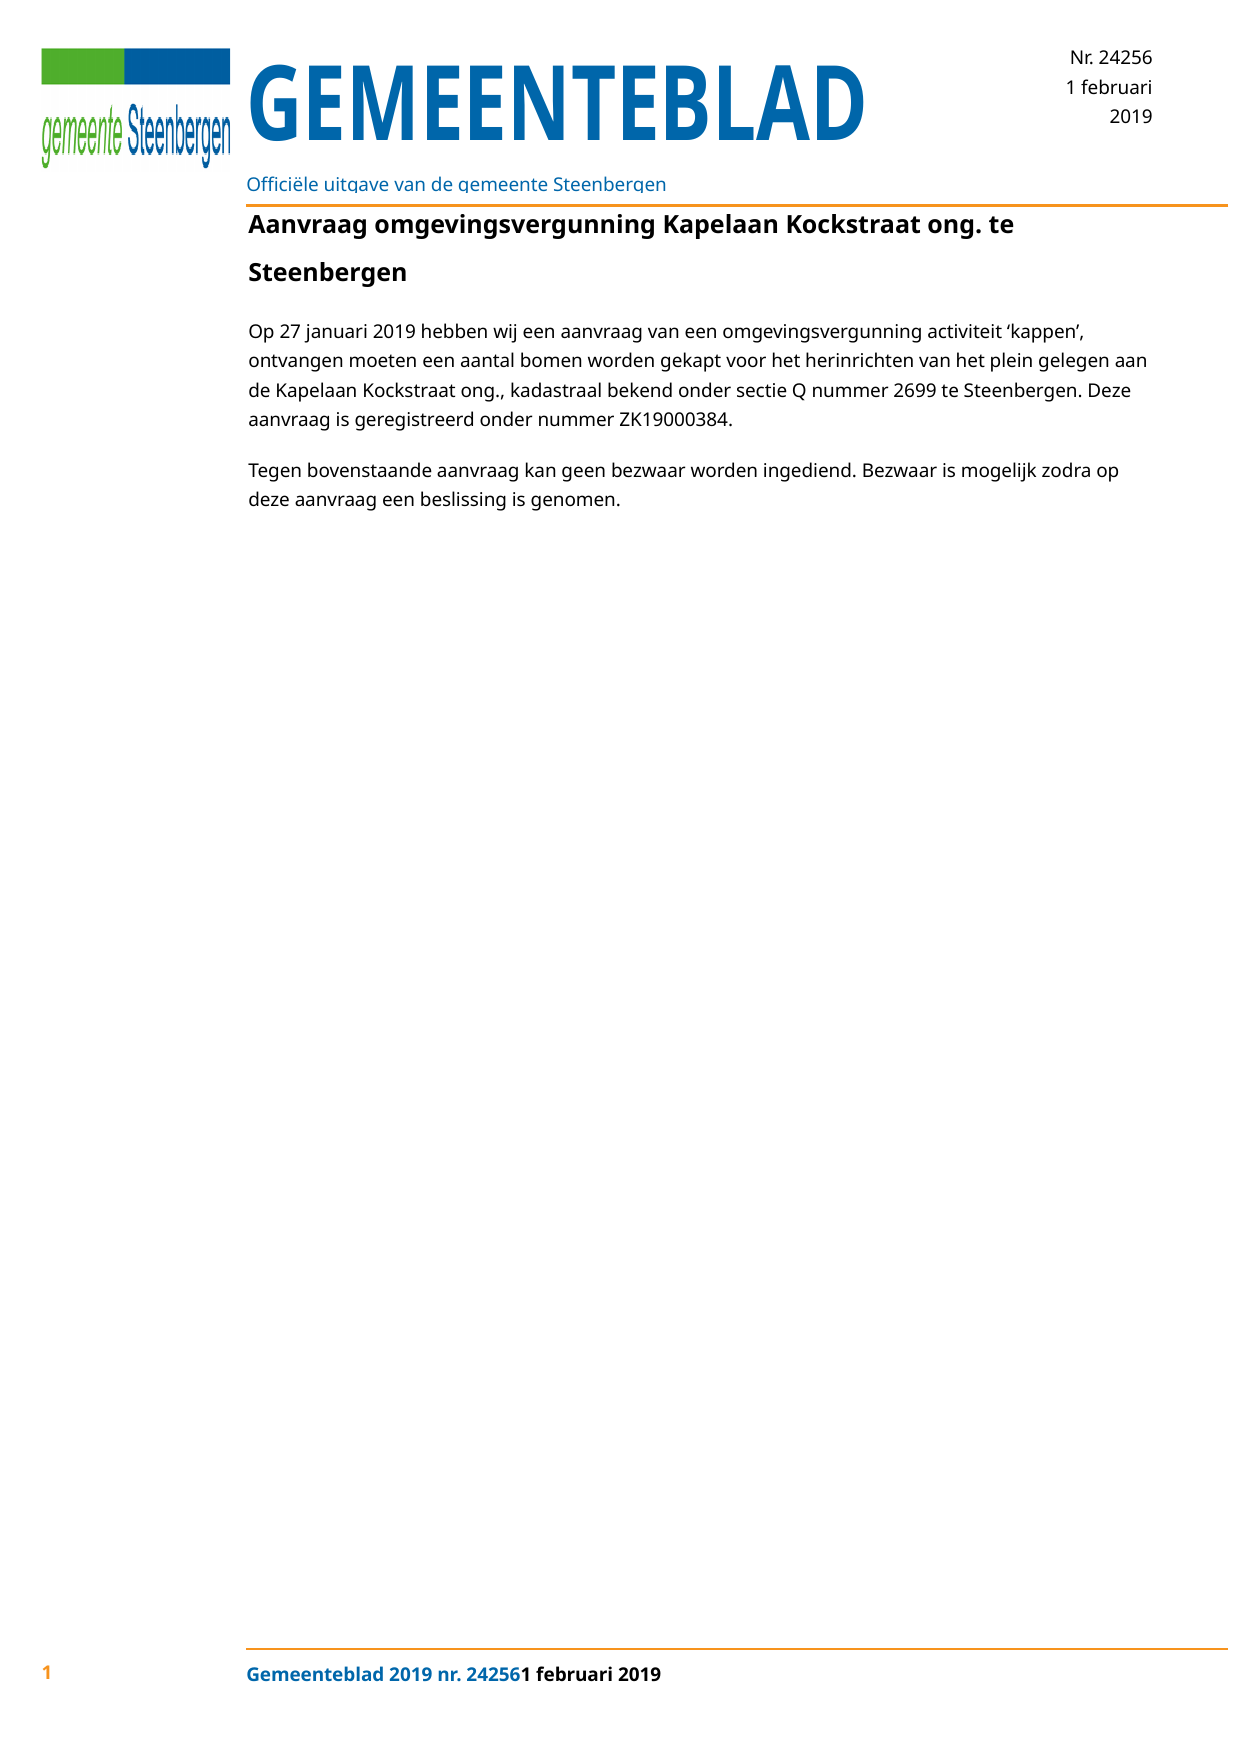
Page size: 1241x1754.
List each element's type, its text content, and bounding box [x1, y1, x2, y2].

picture [41, 47, 231, 172]
text Aanvraag omgevingsvergunning Kapelaan Kockstraat ong. te Steenbergen [248, 207, 1152, 288]
text Tegen bovenstaande aanvraag kan geen bezwaar worden ingediend. Bezwaar is mogelijk zodra op deze aanvraag een beslissing is genomen. [248, 457, 1152, 512]
text Op 27 januari 2019 hebben wij een aanvraag van een omgevingsvergunning activiteit ‘kappen’, ontvangen moeten een aantal bomen worden gekapt voor het herinrichten van het plein gelegen aan de Kapelaan Kockstraat ong., kadastraal bekend onder sectie Q nummer 2699 te Steenbergen. Deze aanvraag is geregistreerd onder nummer ZK19000384. [248, 318, 1152, 432]
